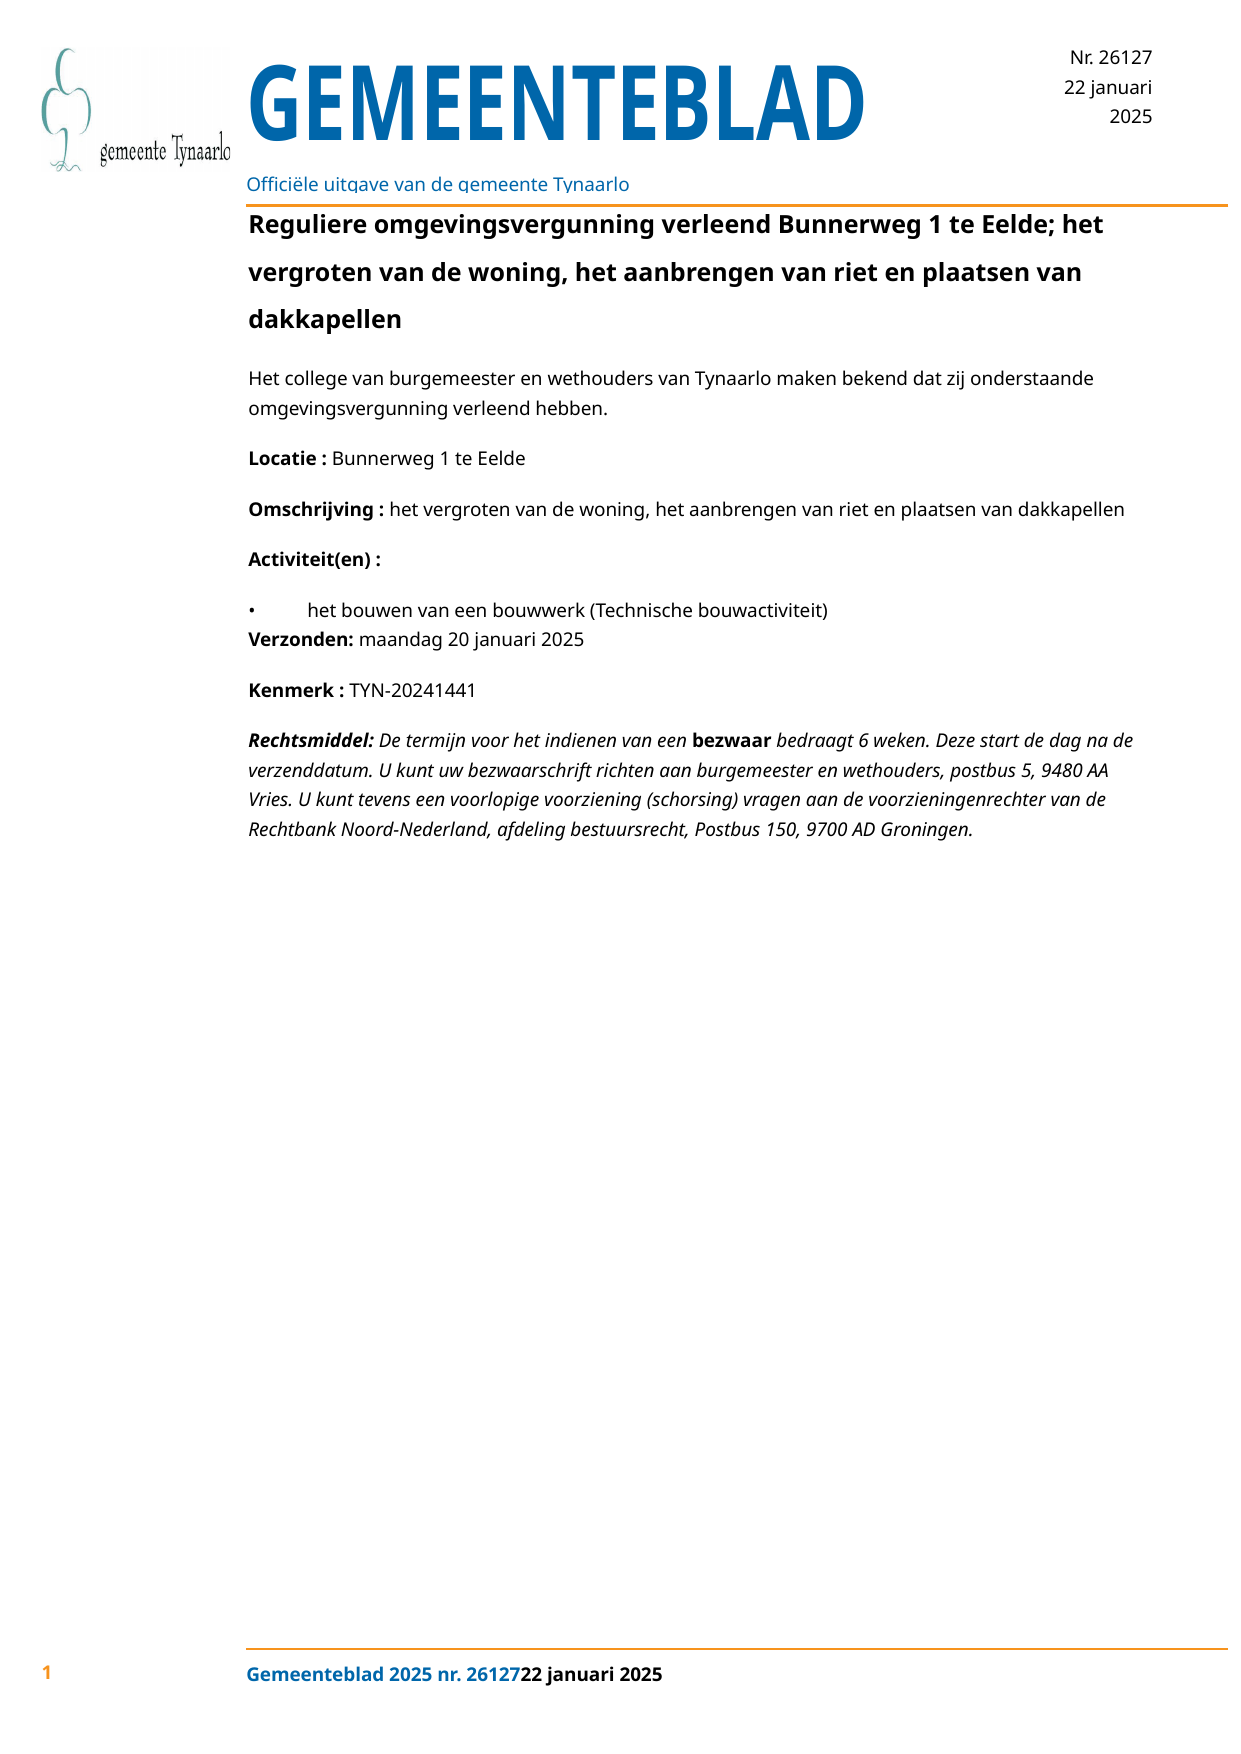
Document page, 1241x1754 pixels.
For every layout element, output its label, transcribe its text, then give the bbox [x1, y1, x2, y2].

text Activiteit(en) : [248, 546, 1152, 572]
text Kenmerk : TYN-20241441 [248, 677, 1152, 702]
text Rechtsmiddel: De termijn voor het indienen van een bezwaar bedraagt 6 weken. Deze start de dag na de verzenddatum. U kunt uw bezwaarschrift richten aan burgemeester en wethouders, postbus 5, 9480 AA Vries. U kunt tevens een voorlopige voorziening (schorsing) vragen aan de voorzieningenrechter van de Rechtbank Noord-Nederland, afdeling bestuursrecht, Postbus 150, 9700 AD Groningen. [248, 727, 1152, 842]
picture [41, 47, 231, 172]
text Reguliere omgevingsvergunning verleend Bunnerweg 1 te Eelde; het vergroten van de woning, het aanbrengen van riet en plaatsen van dakkapellen [248, 207, 1152, 336]
text Verzonden: maandag 20 januari 2025 [248, 626, 1152, 652]
text Locatie : Bunnerweg 1 te Eelde [248, 446, 1152, 471]
text Omschrijving : het vergroten van de woning, het aanbrengen van riet en plaatsen van dakkapellen [248, 496, 1152, 522]
list het bouwen van een bouwwerk (Technische bouwactiviteit) [248, 597, 1152, 622]
text Het college van burgemeester en wethouders van Tynaarlo maken bekend dat zij onderstaande omgevingsvergunning verleend hebben. [248, 366, 1152, 421]
